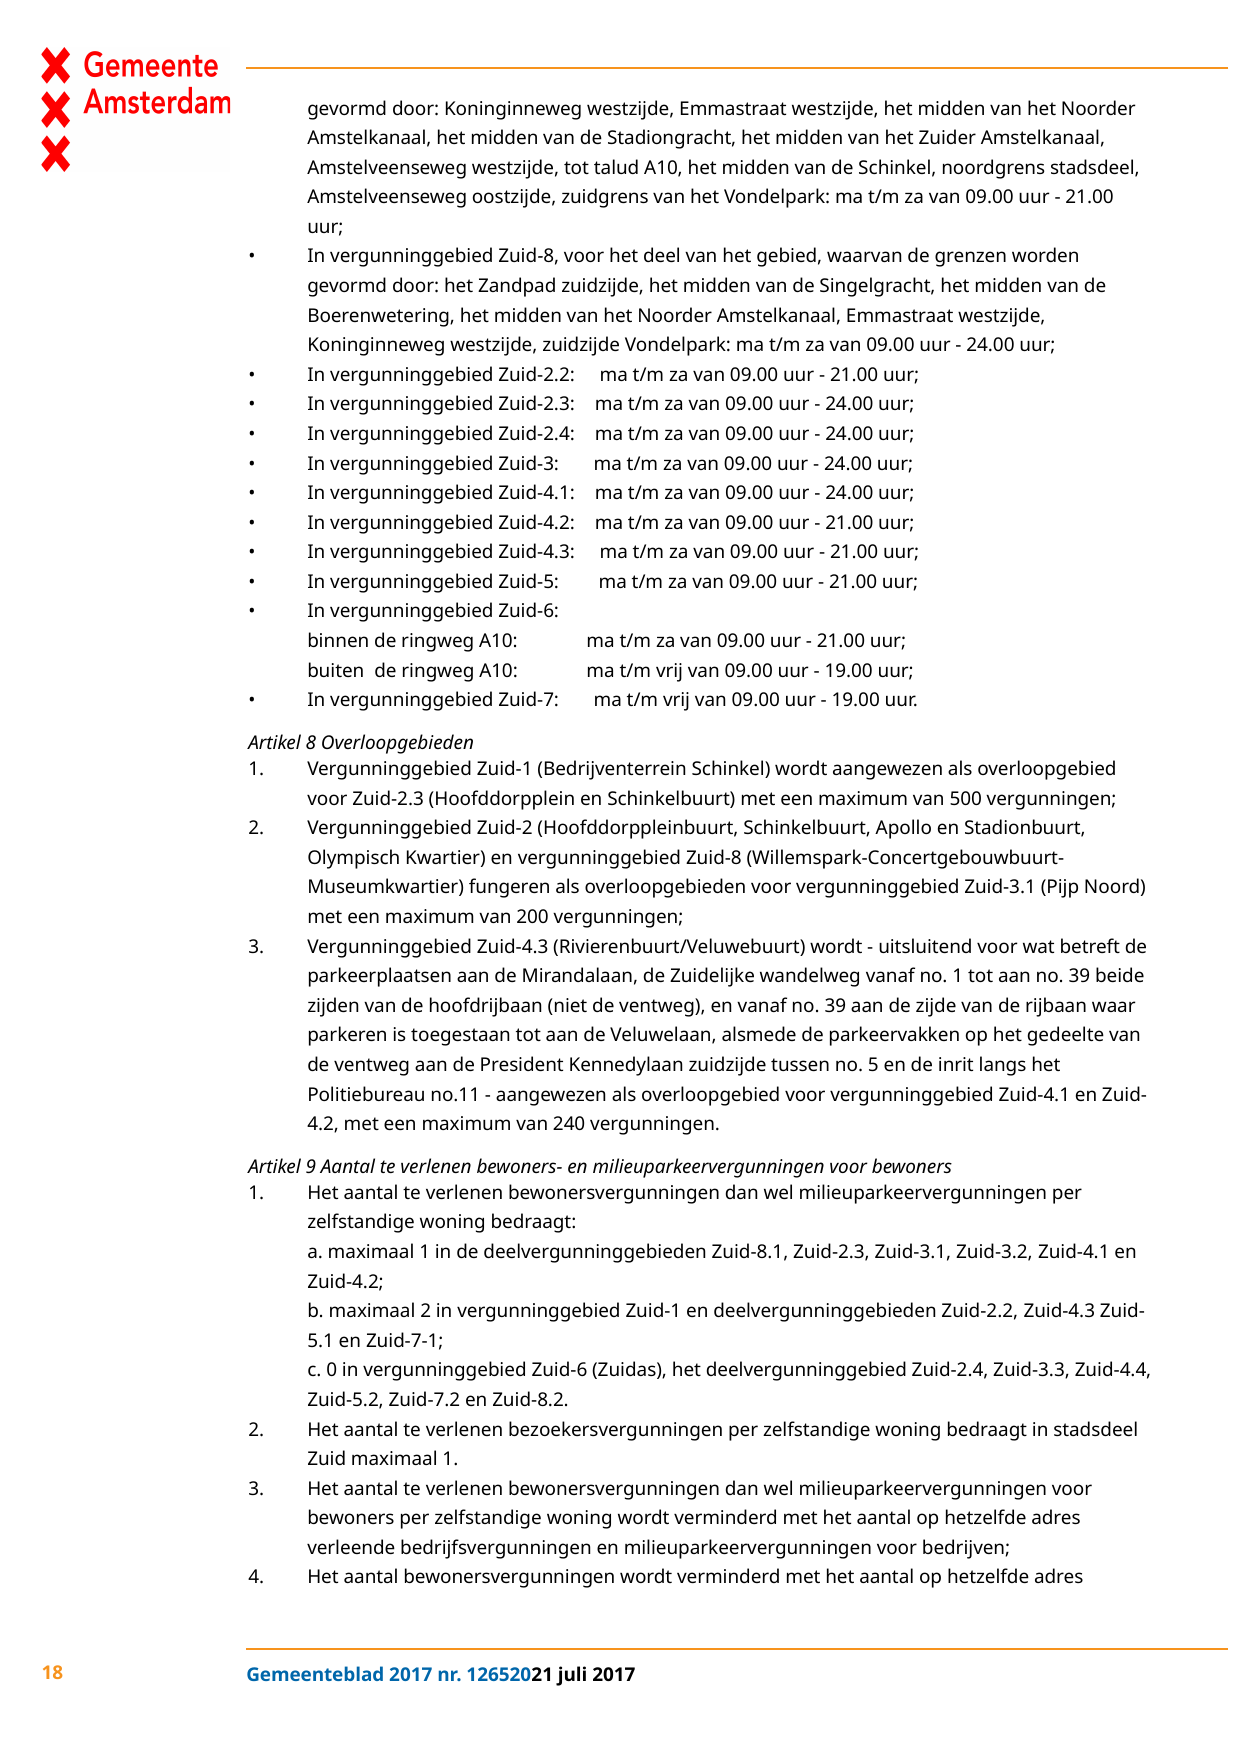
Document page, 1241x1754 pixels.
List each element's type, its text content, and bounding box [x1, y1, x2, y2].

list Vergunninggebied Zuid-2 (Hoofddorppleinbuurt, Schinkelbuurt, Apollo en Stadionbuurt, Olympisch Kwartier) en vergunninggebied Zuid-8 (Willemspark-Concertgebouwbuurt-Museumkwartier) fungeren als overloopgebieden voor vergunninggebied Zuid-3.1 (Pijp Noord) met een maximum van 200 vergunningen; [248, 814, 1152, 929]
list In vergunninggebied Zuid-2.4: ma t/m za van 09.00 uur - 24.00 uur; [248, 420, 1152, 446]
list In vergunninggebied Zuid-7: ma t/m vrij van 09.00 uur - 19.00 uur. [248, 686, 1152, 712]
list In vergunninggebied Zuid-2.3: ma t/m za van 09.00 uur - 24.00 uur; [248, 391, 1152, 416]
list a. maximaal 1 in de deelvergunninggebieden Zuid-8.1, Zuid-2.3, Zuid-3.1, Zuid-3.2, Zuid-4.1 en Zuid-4.2; [248, 1238, 1152, 1294]
text Artikel 9 Aantal te verlenen bewoners- en milieuparkeervergunningen voor bewoners [248, 1153, 1152, 1179]
list gevormd door: Koninginneweg westzijde, Emmastraat westzijde, het midden van het Noorder Amstelkanaal, het midden van de Stadiongracht, het midden van het Zuider Amstelkanaal, Amstelveenseweg westzijde, tot talud A10, het midden van de Schinkel, noordgrens stadsdeel, Amstelveenseweg oostzijde, zuidgrens van het Vondelpark: ma t/m za van 09.00 uur - 21.00 uur; [248, 95, 1152, 239]
list In vergunninggebied Zuid-2.2: ma t/m za van 09.00 uur - 21.00 uur; [248, 361, 1152, 387]
list In vergunninggebied Zuid-3: ma t/m za van 09.00 uur - 24.00 uur; [248, 450, 1152, 476]
picture [41, 47, 231, 172]
list In vergunninggebied Zuid-4.2: ma t/m za van 09.00 uur - 21.00 uur; [248, 509, 1152, 535]
list In vergunninggebied Zuid-6: [248, 598, 1152, 623]
list b. maximaal 2 in vergunninggebied Zuid-1 en deelvergunninggebieden Zuid-2.2, Zuid-4.3 Zuid-5.1 en Zuid-7-1; [248, 1297, 1152, 1353]
list In vergunninggebied Zuid-4.1: ma t/m za van 09.00 uur - 24.00 uur; [248, 479, 1152, 505]
list Het aantal te verlenen bezoekersvergunningen per zelfstandige woning bedraagt in stadsdeel Zuid maximaal 1. [248, 1416, 1152, 1471]
text Artikel 8 Overloopgebieden [248, 729, 1152, 755]
list In vergunninggebied Zuid-4.3: ma t/m za van 09.00 uur - 21.00 uur; [248, 538, 1152, 564]
list Het aantal te verlenen bewonersvergunningen dan wel milieuparkeervergunningen per zelfstandige woning bedraagt: [248, 1179, 1152, 1234]
list Het aantal te verlenen bewonersvergunningen dan wel milieuparkeervergunningen voor bewoners per zelfstandige woning wordt verminderd met het aantal op hetzelfde adres verleende bedrijfsvergunningen en milieuparkeervergunningen voor bedrijven; [248, 1475, 1152, 1560]
list In vergunninggebied Zuid-5: ma t/m za van 09.00 uur - 21.00 uur; [248, 568, 1152, 594]
list Het aantal bewonersvergunningen wordt verminderd met het aantal op hetzelfde adres [248, 1564, 1152, 1589]
list binnen de ringweg A10: ma t/m za van 09.00 uur - 21.00 uur; [248, 627, 1152, 653]
list buiten de ringweg A10: ma t/m vrij van 09.00 uur - 19.00 uur; [248, 657, 1152, 683]
list In vergunninggebied Zuid-8, voor het deel van het gebied, waarvan de grenzen worden gevormd door: het Zandpad zuidzijde, het midden van de Singelgracht, het midden van de Boerenwetering, het midden van het Noorder Amstelkanaal, Emmastraat westzijde, Koninginneweg westzijde, zuidzijde Vondelpark: ma t/m za van 09.00 uur - 24.00 uur; [248, 243, 1152, 357]
list Vergunninggebied Zuid-1 (Bedrijventerrein Schinkel) wordt aangewezen als overloopgebied voor Zuid-2.3 (Hoofddorpplein en Schinkelbuurt) met een maximum van 500 vergunningen; [248, 755, 1152, 811]
list Vergunninggebied Zuid-4.3 (Rivierenbuurt/Veluwebuurt) wordt - uitsluitend voor wat betreft de parkeerplaatsen aan de Mirandalaan, de Zuidelijke wandelweg vanaf no. 1 tot aan no. 39 beide zijden van de hoofdrijbaan (niet de ventweg), en vanaf no. 39 aan de zijde van de rijbaan waar parkeren is toegestaan tot aan de Veluwelaan, alsmede de parkeervakken op het gedeelte van de ventweg aan de President Kennedylaan zuidzijde tussen no. 5 en de inrit langs het Politiebureau no.11 - aangewezen als overloopgebied voor vergunninggebied Zuid-4.1 en Zuid-4.2, met een maximum van 240 vergunningen. [248, 933, 1152, 1136]
list c. 0 in vergunninggebied Zuid-6 (Zuidas), het deelvergunninggebied Zuid-2.4, Zuid-3.3, Zuid-4.4, Zuid-5.2, Zuid-7.2 en Zuid-8.2. [248, 1357, 1152, 1412]
